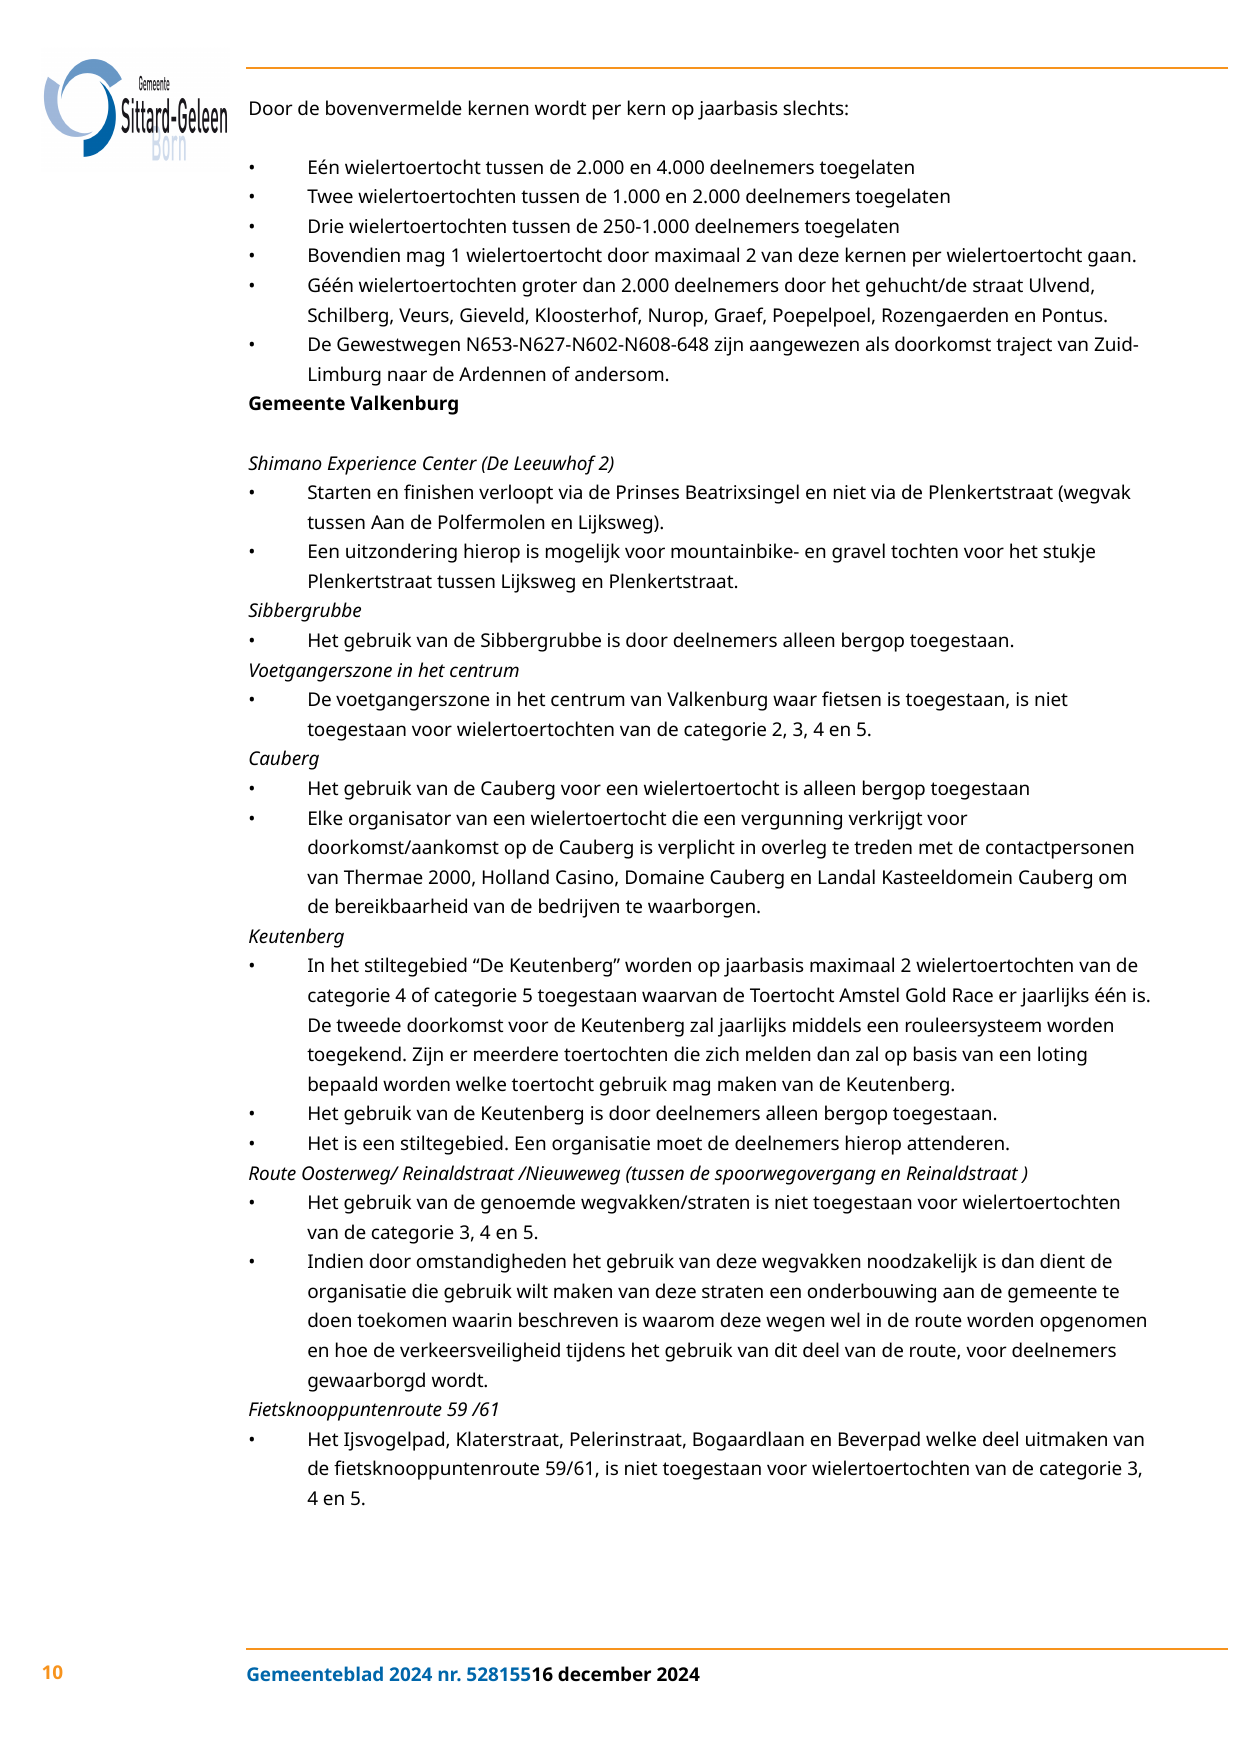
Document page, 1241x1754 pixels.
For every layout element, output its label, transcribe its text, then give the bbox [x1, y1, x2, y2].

text Cauberg [248, 746, 1152, 771]
text Gemeente Valkenburg [248, 391, 1152, 416]
text Fietsknooppuntenroute 59 /61 [248, 1396, 1152, 1422]
list Een uitzondering hierop is mogelijk voor mountainbike- en gravel tochten voor het stukje Plenkertstraat tussen Lijksweg en Plenkertstraat. [248, 538, 1152, 594]
list Twee wielertoertochten tussen de 1.000 en 2.000 deelnemers toegelaten [248, 183, 1152, 209]
text Route Oosterweg/ Reinaldstraat /Nieuweweg (tussen de spoorwegovergang en Reinaldstraat ) [248, 1160, 1152, 1186]
list Het gebruik van de Cauberg voor een wielertoertocht is alleen bergop toegestaan [248, 775, 1152, 801]
list Het Ijsvogelpad, Klaterstraat, Pelerinstraat, Bogaardlaan en Beverpad welke deel uitmaken van de fietsknooppuntenroute 59/61, is niet toegestaan voor wielertoertochten van de categorie 3, 4 en 5. [248, 1426, 1152, 1511]
list In het stiltegebied “De Keutenberg” worden op jaarbasis maximaal 2 wielertoertochten van de categorie 4 of categorie 5 toegestaan waarvan de Toertocht Amstel Gold Race er jaarlijks één is. De tweede doorkomst voor de Keutenberg zal jaarlijks middels een rouleersysteem worden toegekend. Zijn er meerdere toertochten die zich melden dan zal op basis van een loting bepaald worden welke toertocht gebruik mag maken van de Keutenberg. [248, 953, 1152, 1097]
list De Gewestwegen N653-N627-N602-N608-648 zijn aangewezen als doorkomst traject van Zuid-Limburg naar de Ardennen of andersom. [248, 331, 1152, 387]
list Indien door omstandigheden het gebruik van deze wegvakken noodzakelijk is dan dient de organisatie die gebruik wilt maken van deze straten een onderbouwing aan de gemeente te doen toekomen waarin beschreven is waarom deze wegen wel in de route worden opgenomen en hoe de verkeersveiligheid tijdens het gebruik van dit deel van de route, voor deelnemers gewaarborgd wordt. [248, 1248, 1152, 1393]
list Starten en finishen verloopt via de Prinses Beatrixsingel en niet via de Plenkertstraat (wegvak tussen Aan de Polfermolen en Lijksweg). [248, 479, 1152, 535]
list Bovendien mag 1 wielertoertocht door maximaal 2 van deze kernen per wielertoertocht gaan. [248, 243, 1152, 268]
text Voetgangerszone in het centrum [248, 657, 1152, 683]
list Het is een stiltegebied. Een organisatie moet de deelnemers hierop attenderen. [248, 1130, 1152, 1156]
text Keutenberg [248, 923, 1152, 949]
list Eén wielertoertocht tussen de 2.000 en 4.000 deelnemers toegelaten [248, 154, 1152, 180]
list Elke organisator van een wielertoertocht die een vergunning verkrijgt voor doorkomst/aankomst op de Cauberg is verplicht in overleg te treden met de contactpersonen van Thermae 2000, Holland Casino, Domaine Cauberg en Landal Kasteeldomein Cauberg om de bereikbaarheid van de bedrijven te waarborgen. [248, 805, 1152, 919]
list Het gebruik van de Sibbergrubbe is door deelnemers alleen bergop toegestaan. [248, 627, 1152, 653]
text Shimano Experience Center (De Leeuwhof 2) [248, 450, 1152, 476]
text Door de bovenvermelde kernen wordt per kern op jaarbasis slechts: [248, 95, 1152, 121]
list De voetgangerszone in het centrum van Valkenburg waar fietsen is toegestaan, is niet toegestaan voor wielertoertochten van de categorie 2, 3, 4 en 5. [248, 686, 1152, 742]
list Het gebruik van de genoemde wegvakken/straten is niet toegestaan voor wielertoertochten van de categorie 3, 4 en 5. [248, 1189, 1152, 1245]
list Géén wielertoertochten groter dan 2.000 deelnemers door het gehucht/de straat Ulvend, Schilberg, Veurs, Gieveld, Kloosterhof, Nurop, Graef, Poepelpoel, Rozengaerden en Pontus. [248, 272, 1152, 328]
text Sibbergrubbe [248, 598, 1152, 623]
list Drie wielertoertochten tussen de 250-1.000 deelnemers toegelaten [248, 213, 1152, 239]
picture [41, 47, 231, 172]
list Het gebruik van de Keutenberg is door deelnemers alleen bergop toegestaan. [248, 1101, 1152, 1126]
